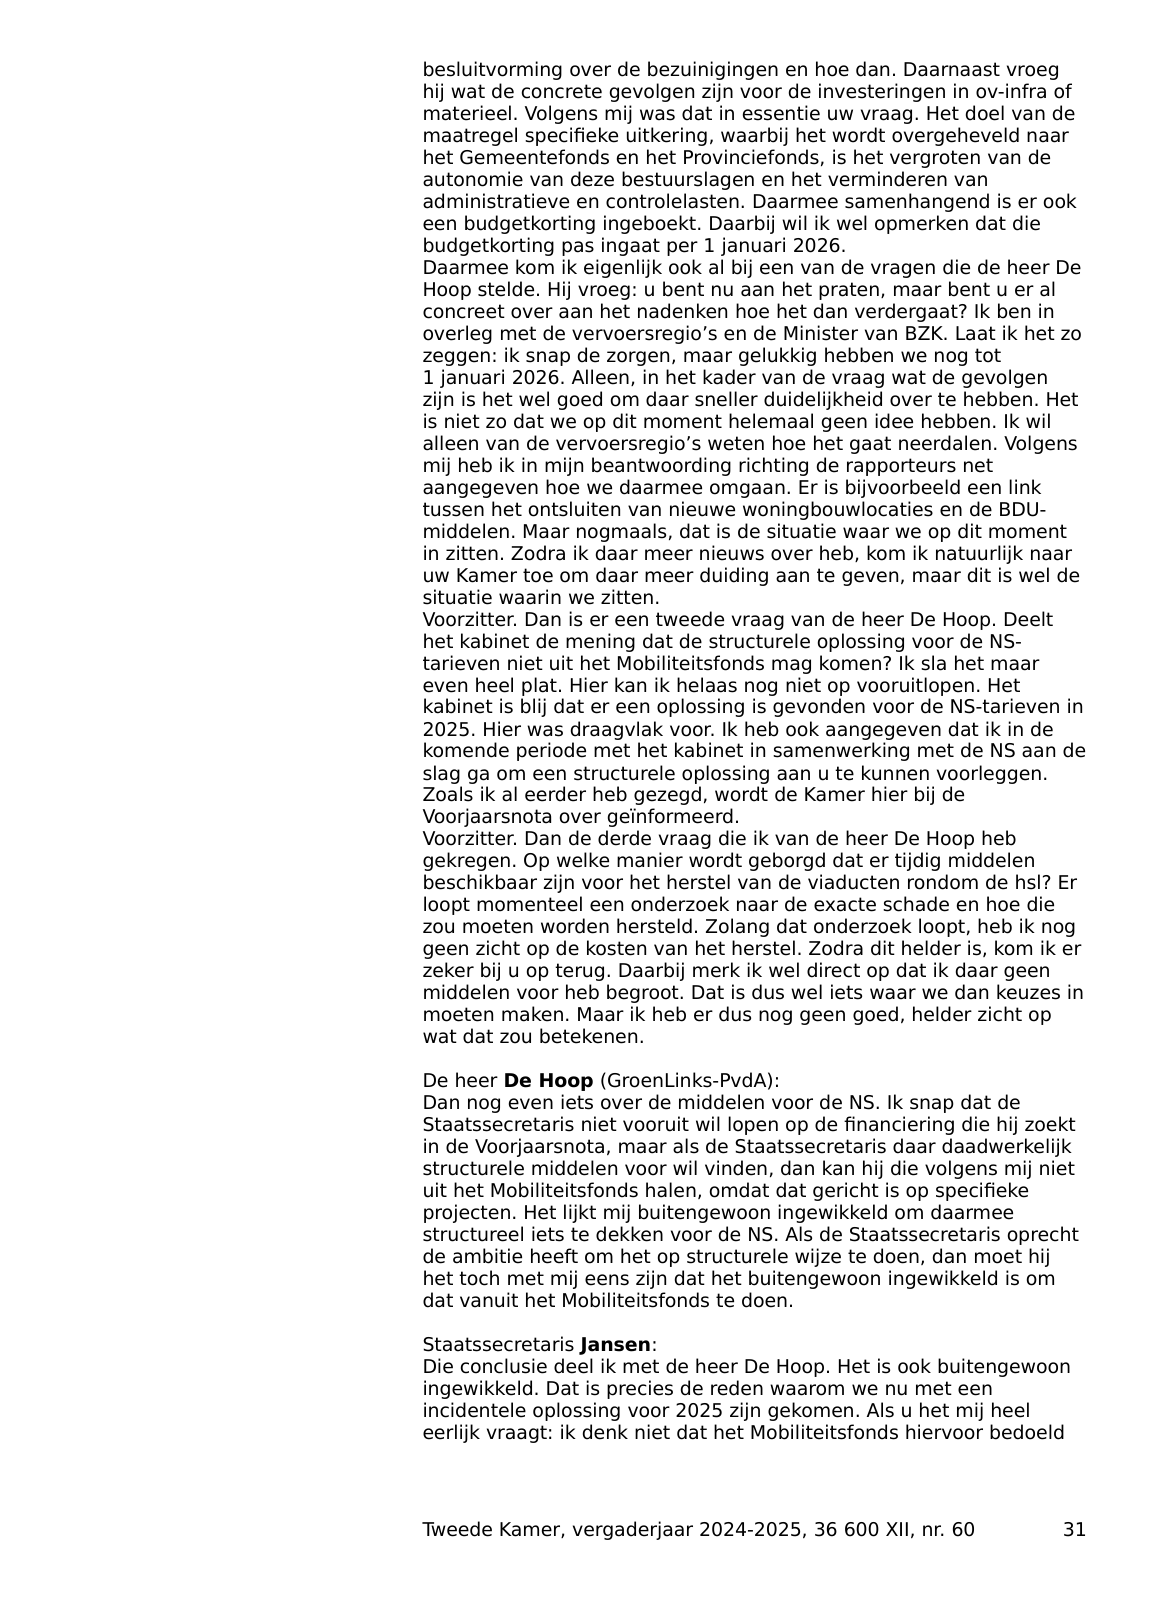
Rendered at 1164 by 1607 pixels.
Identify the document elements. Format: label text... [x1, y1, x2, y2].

text Voorzitter. Dan de derde vraag die ik van de heer De Hoop heb gekregen. Op welke manier wordt geborgd dat er tijdig middelen beschikbaar zijn voor het herstel van de viaducten rondom de hsl? Er loopt momenteel een onderzoek naar de exacte schade en hoe die zou moeten worden hersteld. Zolang dat onderzoek loopt, heb ik nog geen zicht op de kosten van het herstel. Zodra dit helder is, kom ik er zeker bij u op terug. Daarbij merk ik wel direct op dat ik daar geen middelen voor heb begroot. Dat is dus wel iets waar we dan keuzes in moeten maken. Maar ik heb er dus nog geen goed, helder zicht op wat dat zou betekenen. [422, 828, 1087, 1048]
text Daarmee kom ik eigenlijk ook al bij een van de vragen die de heer De Hoop stelde. Hij vroeg: u bent nu aan het praten, maar bent u er al concreet over aan het nadenken hoe het dan verdergaat? Ik ben in overleg met de vervoersregio’s en de Minister van BZK. Laat ik het zo zeggen: ik snap de zorgen, maar gelukkig hebben we nog tot 1 januari 2026. Alleen, in het kader van de vraag wat de gevolgen zijn is het wel goed om daar sneller duidelijkheid over te hebben. Het is niet zo dat we op dit moment helemaal geen idee hebben. Ik wil alleen van de vervoersregio’s weten hoe het gaat neerdalen. Volgens mij heb ik in mijn beantwoording richting de rapporteurs net aangegeven hoe we daarmee omgaan. Er is bijvoorbeeld een link tussen het ontsluiten van nieuwe woningbouwlocaties en de BDU-middelen. Maar nogmaals, dat is de situatie waar we op dit moment in zitten. Zodra ik daar meer nieuws over heb, kom ik natuurlijk naar uw Kamer toe om daar meer duiding aan te geven, maar dit is wel de situatie waarin we zitten. [422, 257, 1087, 608]
text Die conclusie deel ik met de heer De Hoop. Het is ook buitengewoon ingewikkeld. Dat is precies de reden waarom we nu met een incidentele oplossing voor 2025 zijn gekomen. Als u het mij heel eerlijk vraagt: ik denk niet dat het Mobiliteitsfonds hiervoor bedoeld [422, 1356, 1087, 1444]
text Dan nog even iets over de middelen voor de NS. Ik snap dat de Staatssecretaris niet vooruit wil lopen op de financiering die hij zoekt in de Voorjaarsnota, maar als de Staatssecretaris daar daadwerkelijk structurele middelen voor wil vinden, dan kan hij die volgens mij niet uit het Mobiliteitsfonds halen, omdat dat gericht is op specifieke projecten. Het lijkt mij buitengewoon ingewikkeld om daarmee structureel iets te dekken voor de NS. Als de Staatssecretaris oprecht de ambitie heeft om het op structurele wijze te doen, dan moet hij het toch met mij eens zijn dat het buitengewoon ingewikkeld is om dat vanuit het Mobiliteitsfonds te doen. [422, 1092, 1087, 1312]
text besluitvorming over de bezuinigingen en hoe dan. Daarnaast vroeg hij wat de concrete gevolgen zijn voor de investeringen in ov-infra of materieel. Volgens mij was dat in essentie uw vraag. Het doel van de maatregel specifieke uitkering, waarbij het wordt overgeheveld naar het Gemeentefonds en het Provinciefonds, is het vergroten van de autonomie van deze bestuurslagen en het verminderen van administratieve en controlelasten. Daarmee samenhangend is er ook een budgetkorting ingeboekt. Daarbij wil ik wel opmerken dat die budgetkorting pas ingaat per 1 januari 2026. [422, 59, 1087, 257]
text Voorzitter. Dan is er een tweede vraag van de heer De Hoop. Deelt het kabinet de mening dat de structurele oplossing voor de NS-tarieven niet uit het Mobiliteitsfonds mag komen? Ik sla het maar even heel plat. Hier kan ik helaas nog niet op vooruitlopen. Het kabinet is blij dat er een oplossing is gevonden voor de NS-tarieven in 2025. Hier was draagvlak voor. Ik heb ook aangegeven dat ik in de komende periode met het kabinet in samenwerking met de NS aan de slag ga om een structurele oplossing aan u te kunnen voorleggen. Zoals ik al eerder heb gezegd, wordt de Kamer hier bij de Voorjaarsnota over geïnformeerd. [422, 608, 1087, 828]
text Staatssecretaris Jansen: [422, 1334, 1087, 1356]
text De heer De Hoop (GroenLinks-PvdA): [422, 1070, 1087, 1092]
